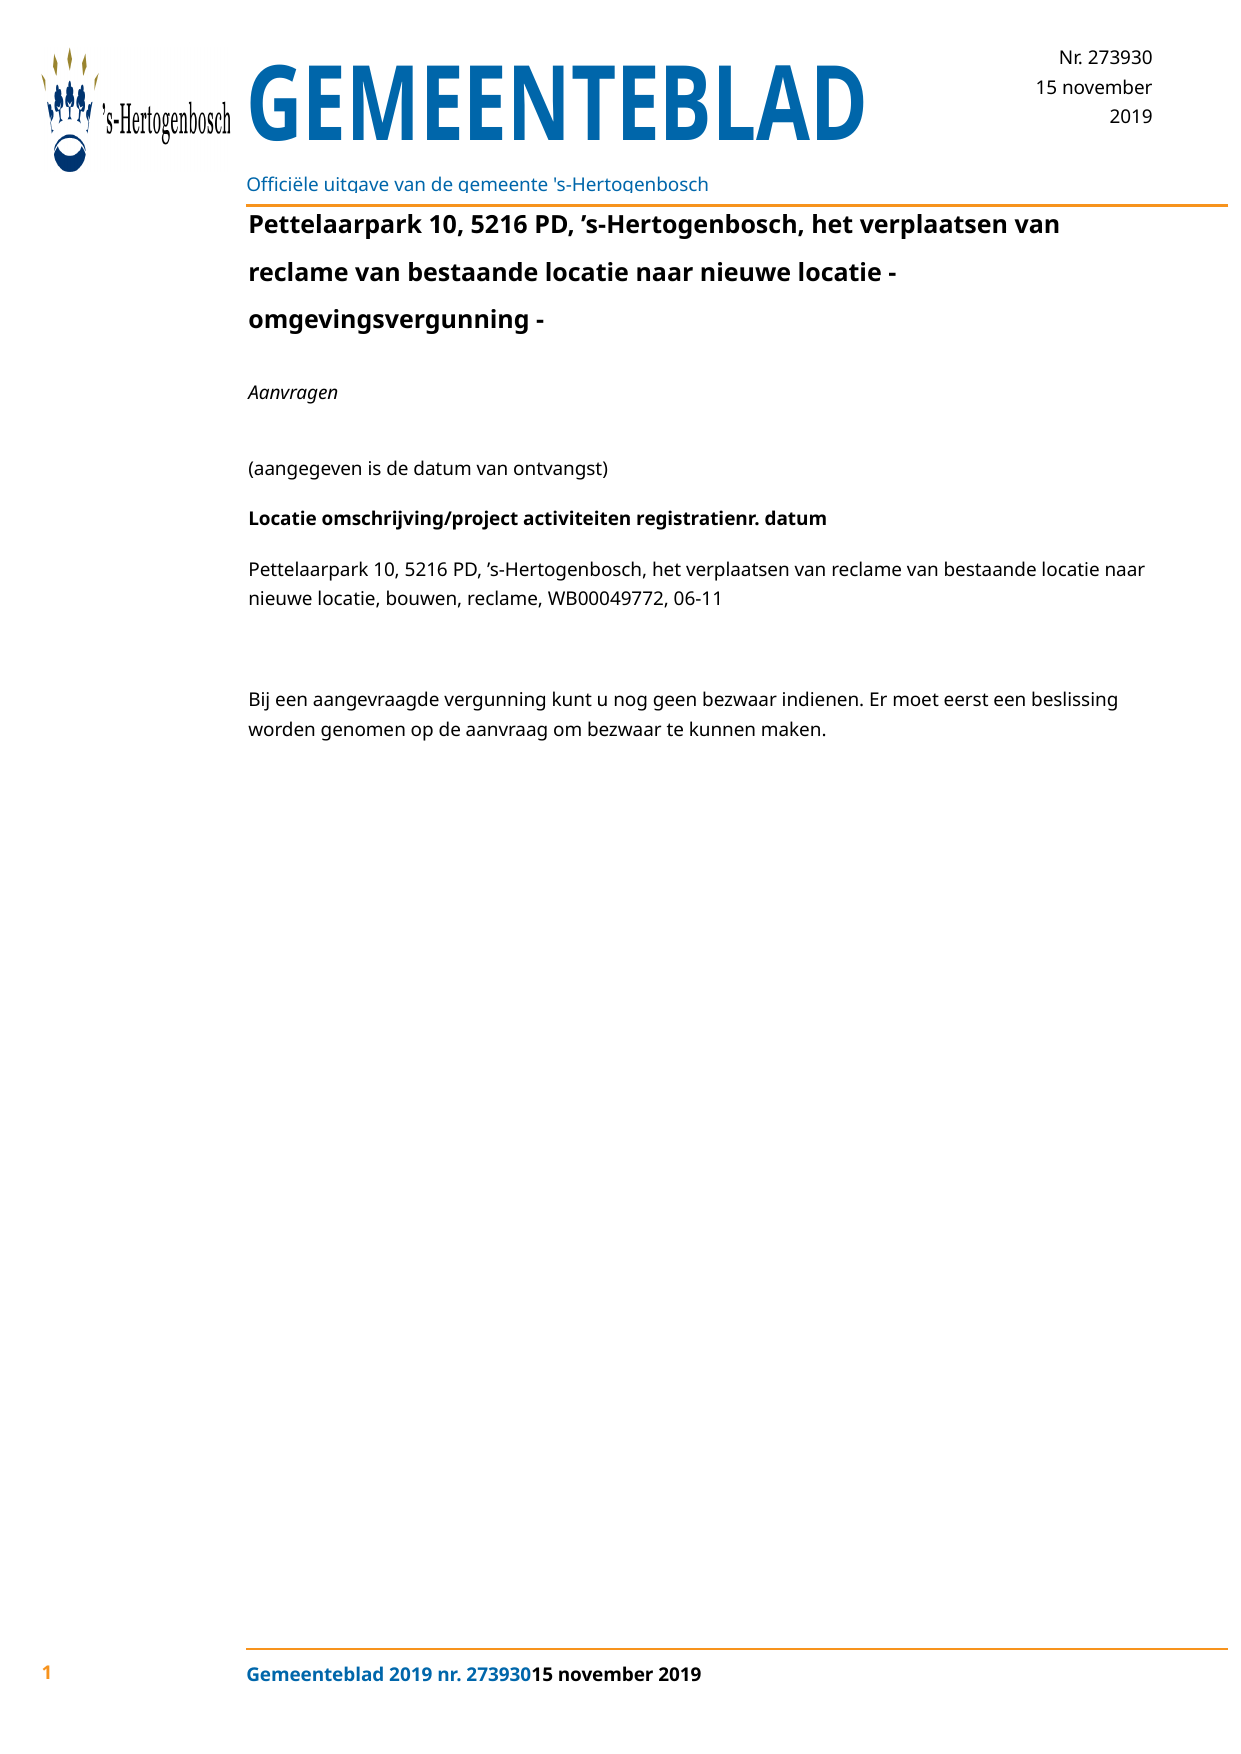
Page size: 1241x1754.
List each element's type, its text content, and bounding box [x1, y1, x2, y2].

picture [41, 47, 231, 172]
text Aanvragen [248, 379, 1152, 405]
text Locatie omschrijving/project activiteiten registratienr. datum [248, 506, 1152, 531]
text Bij een aangevraagde vergunning kunt u nog geen bezwaar indienen. Er moet eerst een beslissing worden genomen op de aanvraag om bezwaar te kunnen maken. [248, 686, 1152, 742]
text Pettelaarpark 10, 5216 PD, ’s-Hertogenbosch, het verplaatsen van reclame van bestaande locatie naar nieuwe locatie, bouwen, reclame, WB00049772, 06-11 [248, 556, 1152, 611]
text Pettelaarpark 10, 5216 PD, ’s-Hertogenbosch, het verplaatsen van reclame van bestaande locatie naar nieuwe locatie - omgevingsvergunning - [248, 207, 1152, 336]
text (aangegeven is de datum van ontvangst) [248, 455, 1152, 481]
